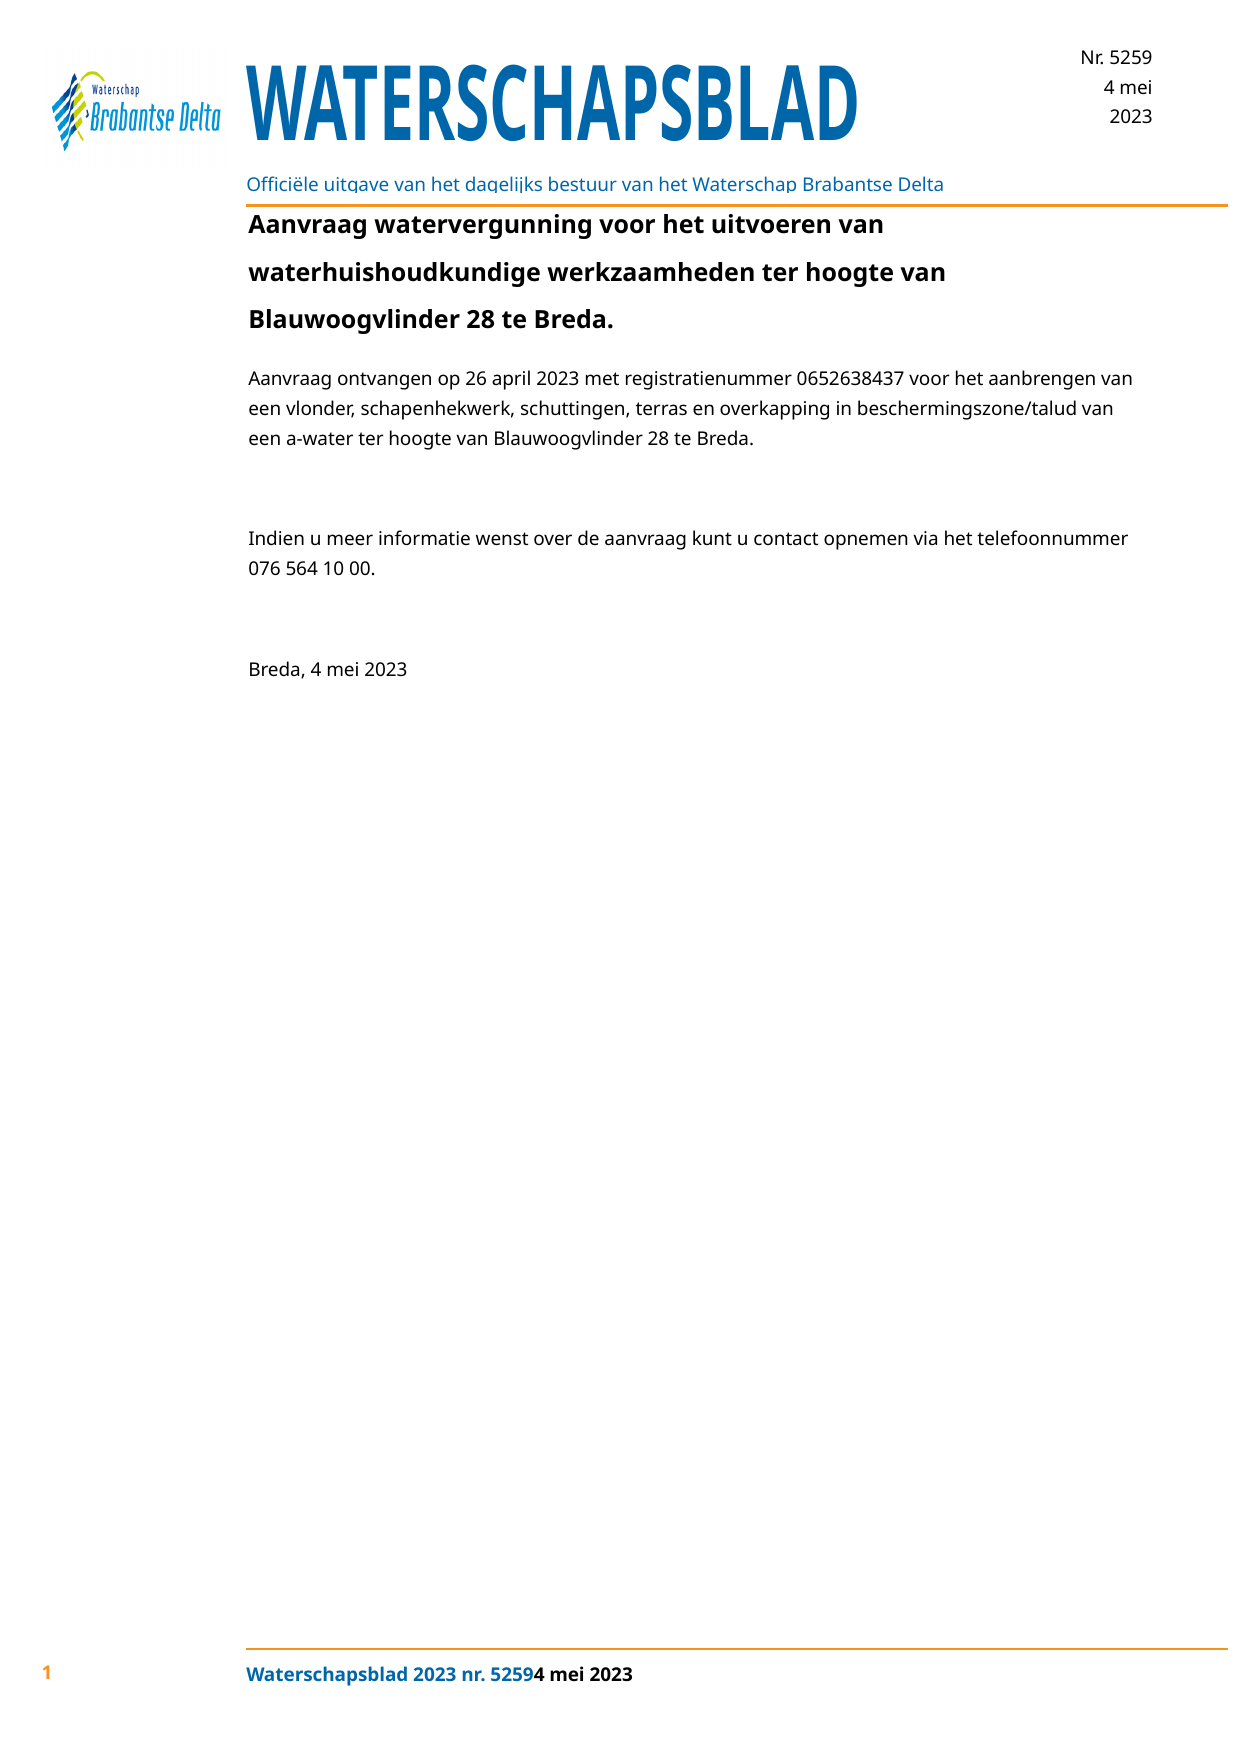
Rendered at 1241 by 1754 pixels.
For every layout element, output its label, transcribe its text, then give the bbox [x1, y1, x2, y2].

text Breda, 4 mei 2023 [248, 656, 1152, 682]
picture [41, 47, 231, 172]
text Aanvraag ontvangen op 26 april 2023 met registratienummer 0652638437 voor het aanbrengen van een vlonder, schapenhekwerk, schuttingen, terras en overkapping in beschermingszone/talud van een a-water ter hoogte van Blauwoogvlinder 28 te Breda. [248, 366, 1152, 450]
text Aanvraag watervergunning voor het uitvoeren van waterhuishoudkundige werkzaamheden ter hoogte van Blauwoogvlinder 28 te Breda. [248, 207, 1152, 336]
text Indien u meer informatie wenst over de aanvraag kunt u contact opnemen via het telefoonnummer 076 564 10 00. [248, 526, 1152, 581]
